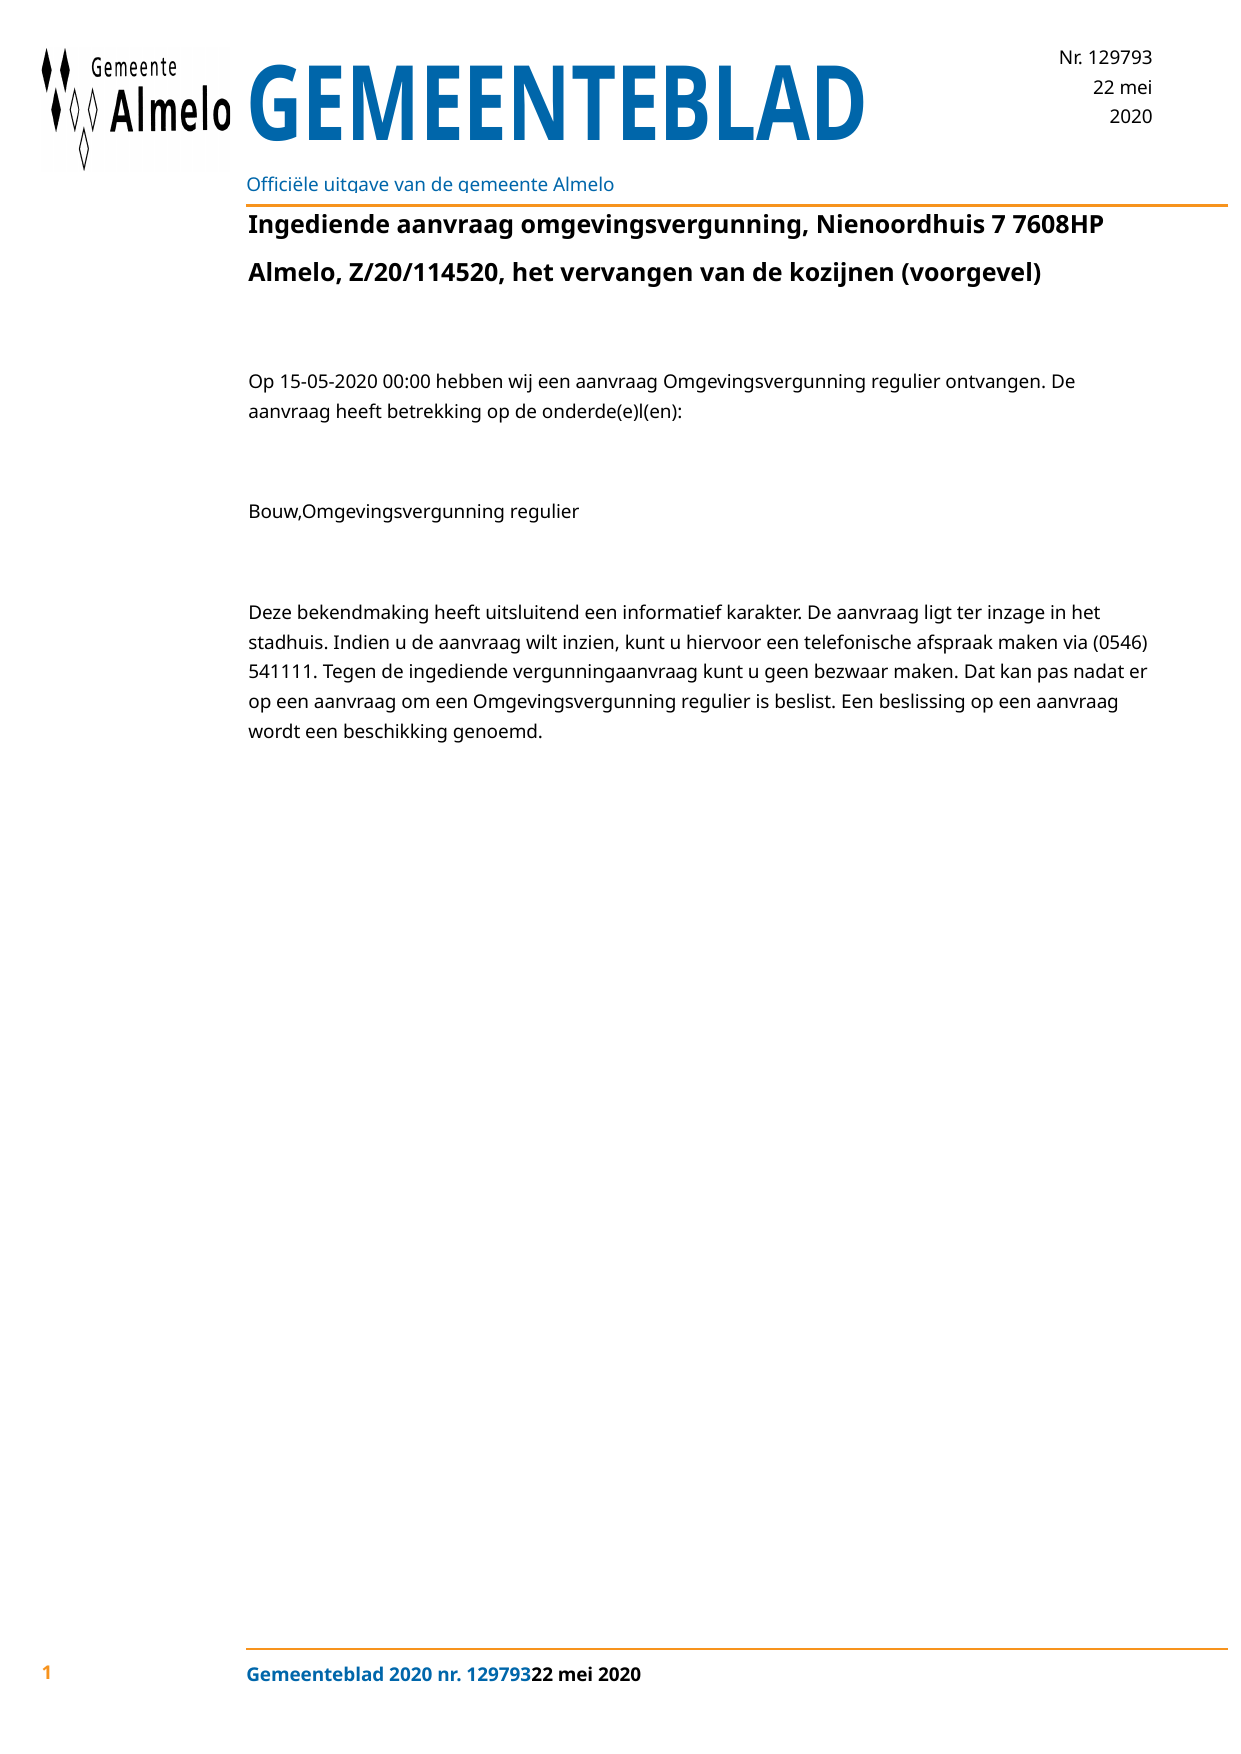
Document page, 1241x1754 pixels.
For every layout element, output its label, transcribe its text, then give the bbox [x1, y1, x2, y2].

text Ingediende aanvraag omgevingsvergunning, Nienoordhuis 7 7608HP Almelo, Z/20/114520, het vervangen van de kozijnen (voorgevel) [248, 207, 1152, 288]
text Op 15-05-2020 00:00 hebben wij een aanvraag Omgevingsvergunning regulier ontvangen. De aanvraag heeft betrekking op de onderde(e)l(en): [248, 368, 1152, 424]
text Deze bekendmaking heeft uitsluitend een informatief karakter. De aanvraag ligt ter inzage in het stadhuis. Indien u de aanvraag wilt inzien, kunt u hiervoor een telefonische afspraak maken via (0546) 541111. Tegen de ingediende vergunningaanvraag kunt u geen bezwaar maken. Dat kan pas nadat er op een aanvraag om een Omgevingsvergunning regulier is beslist. Een beslissing op een aanvraag wordt een beschikking genoemd. [248, 599, 1152, 744]
picture [41, 47, 231, 172]
text Bouw,Omgevingsvergunning regulier [248, 499, 1152, 524]
